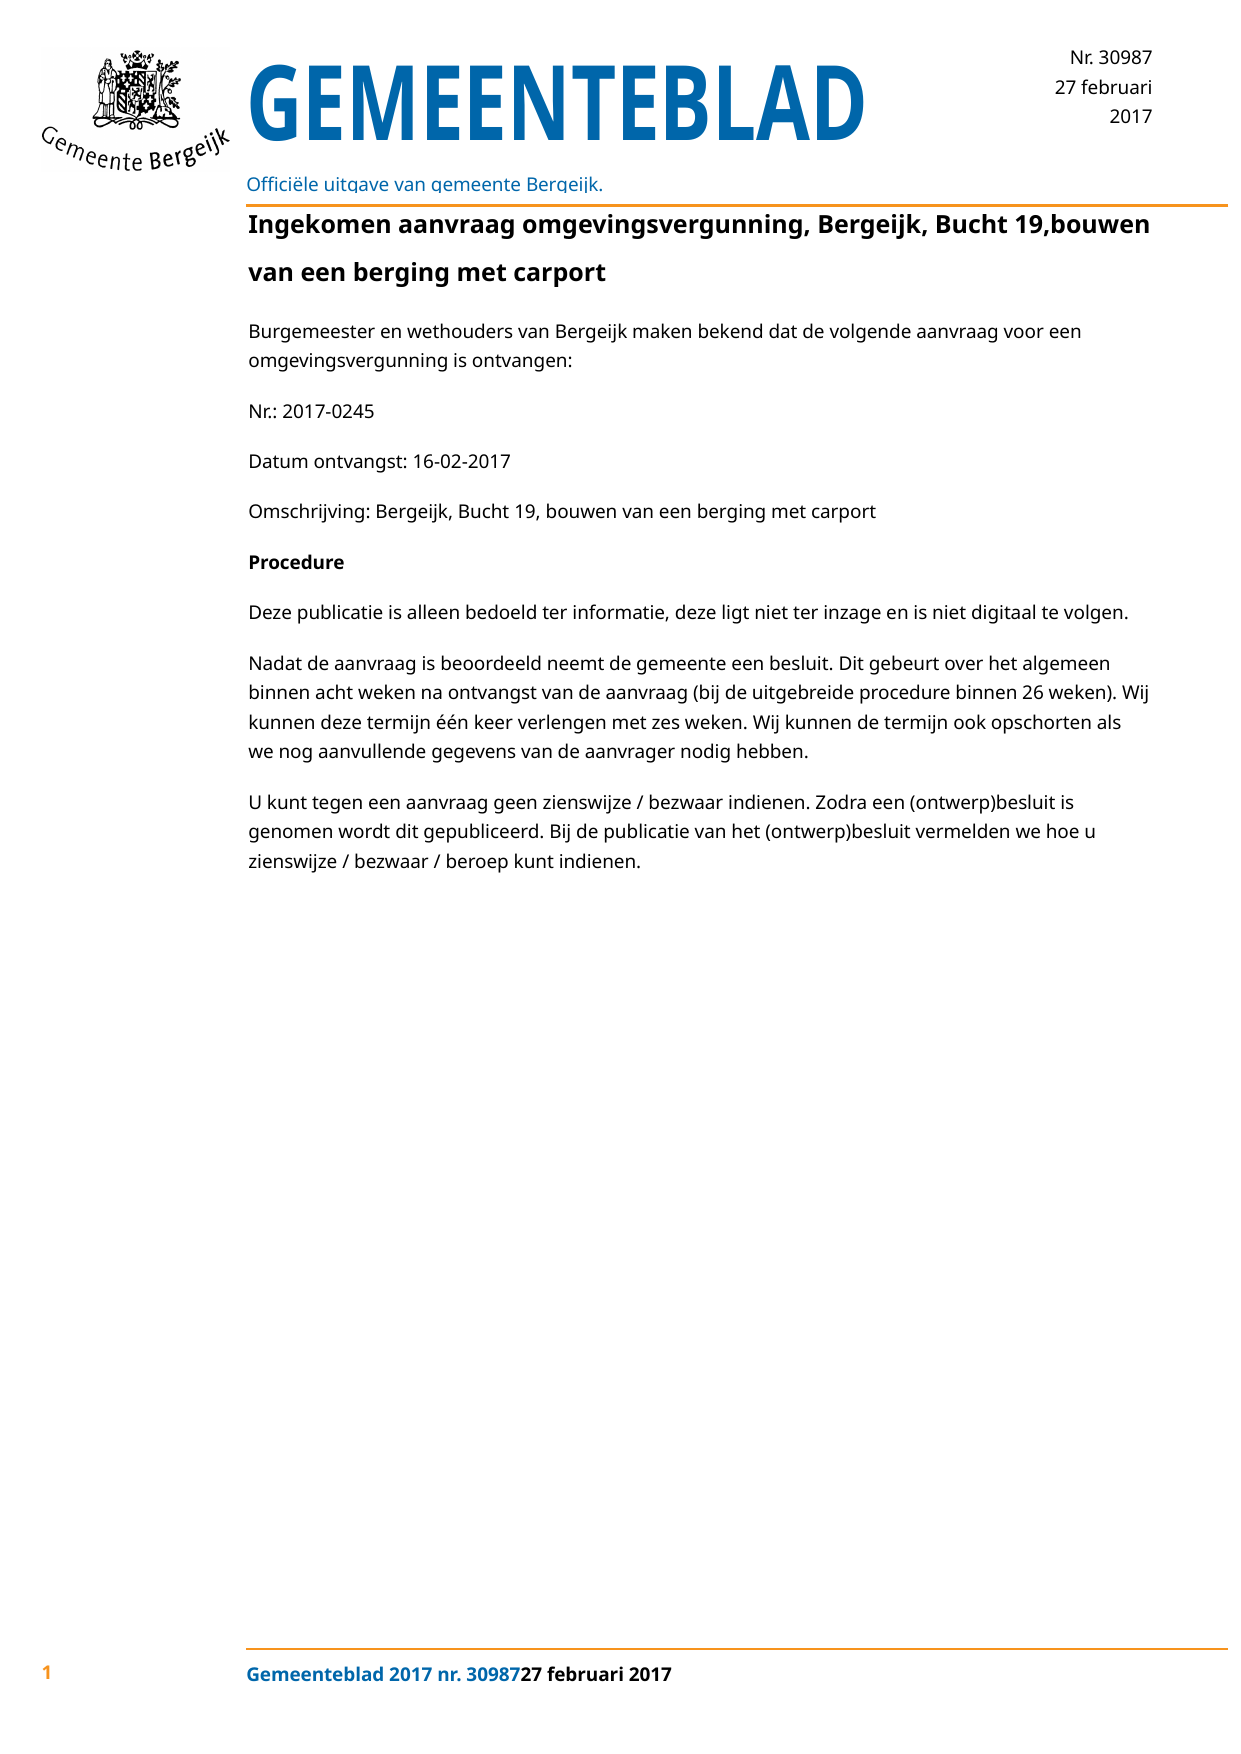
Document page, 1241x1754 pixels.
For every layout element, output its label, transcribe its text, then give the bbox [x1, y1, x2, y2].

text Procedure [248, 549, 1152, 575]
text Nadat de aanvraag is beoordeeld neemt de gemeente een besluit. Dit gebeurt over het algemeen binnen acht weken na ontvangst van de aanvraag (bij de uitgebreide procedure binnen 26 weken). Wij kunnen deze termijn één keer verlengen met zes weken. Wij kunnen de termijn ook opschorten als we nog aanvullende gegevens van de aanvrager nodig hebben. [248, 650, 1152, 764]
text U kunt tegen een aanvraag geen zienswijze / bezwaar indienen. Zodra een (ontwerp)besluit is genomen wordt dit gepubliceerd. Bij de publicatie van het (ontwerp)besluit vermelden we hoe u zienswijze / bezwaar / beroep kunt indienen. [248, 789, 1152, 874]
text Deze publicatie is alleen bedoeld ter informatie, deze ligt niet ter inzage en is niet digitaal te volgen. [248, 599, 1152, 625]
text Ingekomen aanvraag omgevingsvergunning, Bergeijk, Bucht 19,bouwen van een berging met carport [248, 207, 1152, 288]
text Nr.: 2017-0245 [248, 398, 1152, 424]
text Datum ontvangst: 16-02-2017 [248, 448, 1152, 474]
text Burgemeester en wethouders van Bergeijk maken bekend dat de volgende aanvraag voor een omgevingsvergunning is ontvangen: [248, 318, 1152, 373]
text Omschrijving: Bergeijk, Bucht 19, bouwen van een berging met carport [248, 499, 1152, 524]
picture [41, 47, 231, 172]
